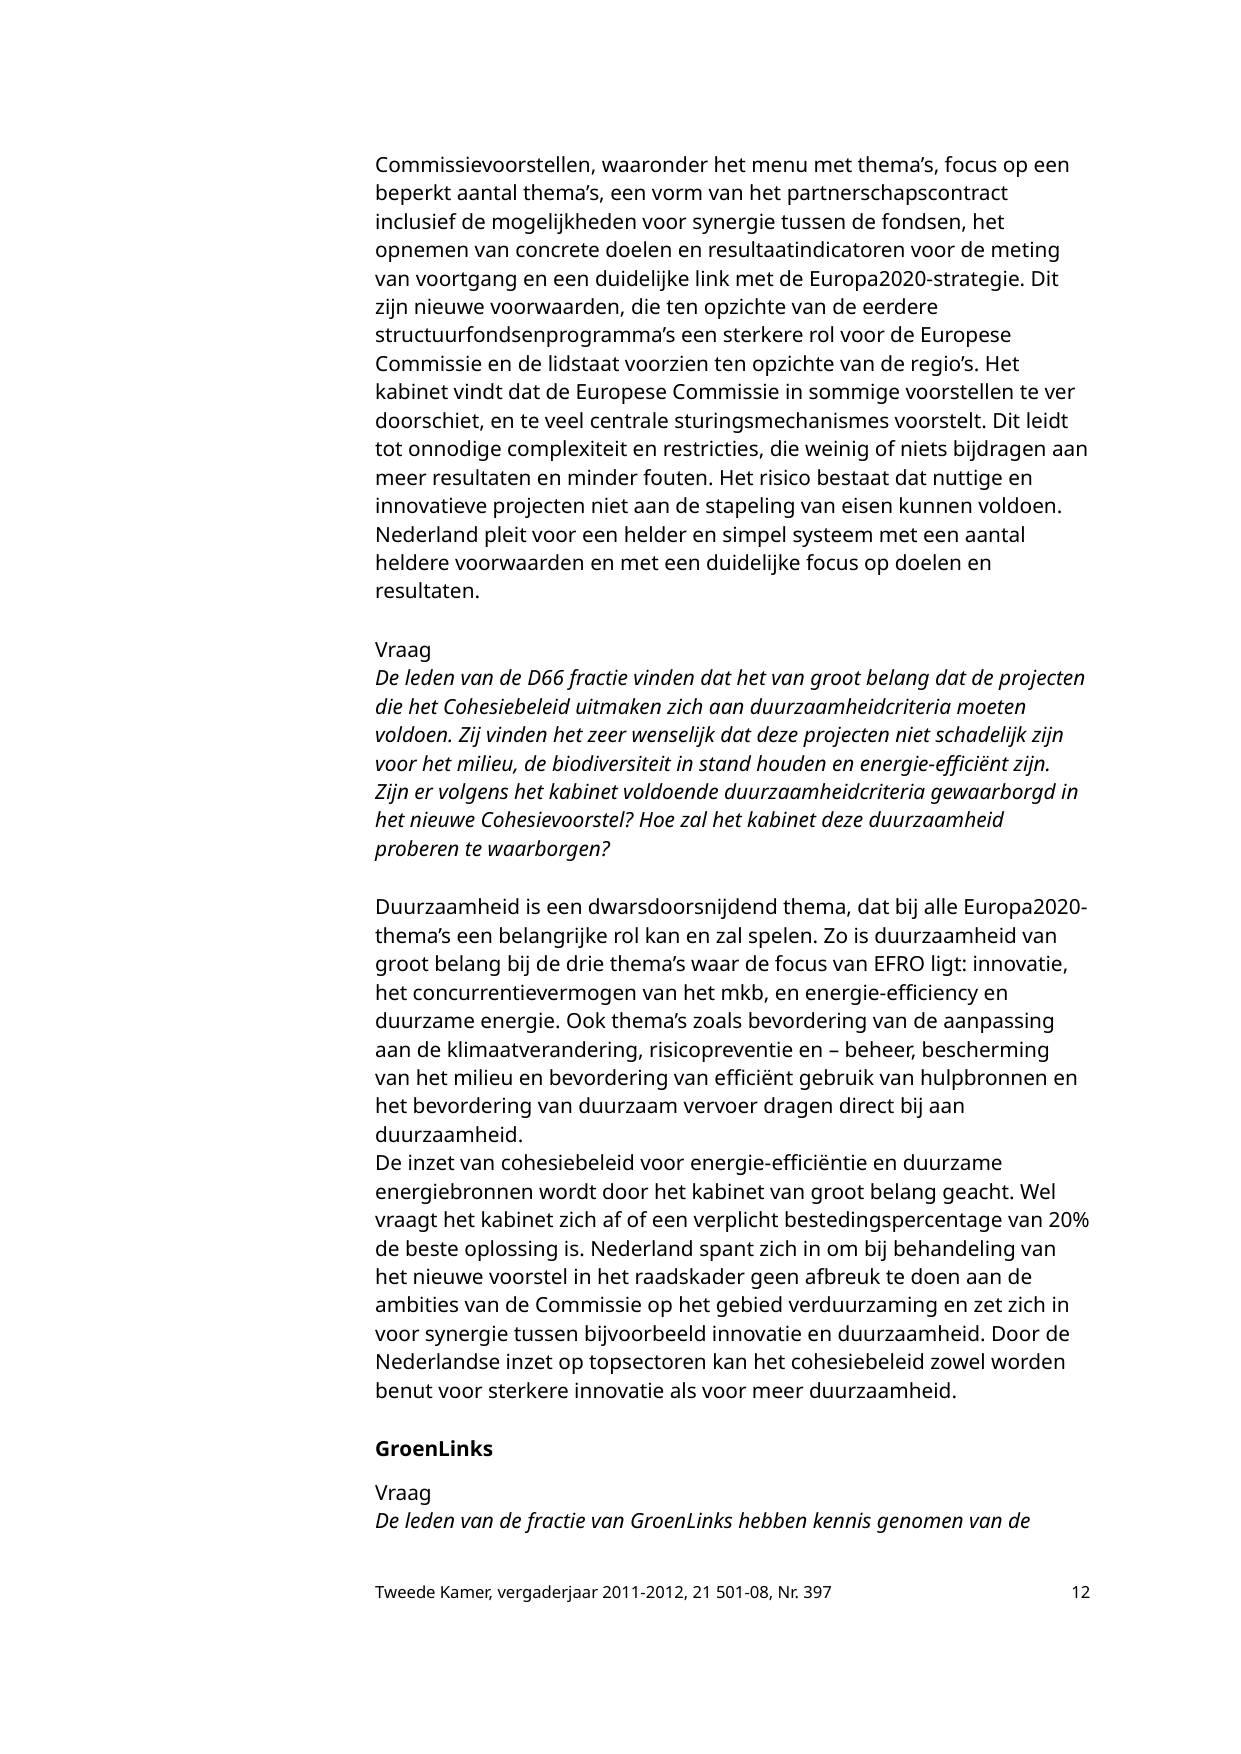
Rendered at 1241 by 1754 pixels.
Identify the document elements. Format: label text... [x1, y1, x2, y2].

text Duurzaamheid is een dwarsdoorsnijdend thema, dat bij alle Europa2020-thema’s een belangrijke rol kan en zal spelen. Zo is duurzaamheid van groot belang bij de drie thema’s waar de focus van EFRO ligt: innovatie, het concurrentievermogen van het mkb, en energie-efficiency en duurzame energie. Ook thema’s zoals bevordering van de aanpassing aan de klimaatverandering, risicopreventie en – beheer, bescherming van het milieu en bevordering van efficiënt gebruik van hulpbronnen en het bevordering van duurzaam vervoer dragen direct bij aan duurzaamheid. [375, 892, 1090, 1148]
text De leden van de fractie van GroenLinks hebben kennis genomen van de [375, 1506, 1090, 1535]
text De inzet van cohesiebeleid voor energie-efficiëntie en duurzame energiebronnen wordt door het kabinet van groot belang geacht. Wel vraagt het kabinet zich af of een verplicht bestedingspercentage van 20% de beste oplossing is. Nederland spant zich in om bij behandeling van het nieuwe voorstel in het raadskader geen afbreuk te doen aan de ambities van de Commissie op het gebied verduurzaming en zet zich in voor synergie tussen bijvoorbeeld innovatie en duurzaamheid. Door de Nederlandse inzet op topsectoren kan het cohesiebeleid zowel worden benut voor sterkere innovatie als voor meer duurzaamheid. [375, 1148, 1090, 1404]
text De leden van de D66 fractie vinden dat het van groot belang dat de projecten die het Cohesiebeleid uitmaken zich aan duurzaamheidcriteria moeten voldoen. Zij vinden het zeer wenselijk dat deze projecten niet schadelijk zijn voor het milieu, de biodiversiteit in stand houden en energie-efficiënt zijn. Zijn er volgens het kabinet voldoende duurzaamheidcriteria gewaarborgd in het nieuwe Cohesievoorstel? Hoe zal het kabinet deze duurzaamheid proberen te waarborgen? [375, 663, 1090, 862]
text Vraag [375, 635, 1090, 663]
text Commissievoorstellen, waaronder het menu met thema’s, focus op een beperkt aantal thema’s, een vorm van het partnerschapscontract inclusief de mogelijkheden voor synergie tussen de fondsen, het opnemen van concrete doelen en resultaatindicatoren voor de meting van voortgang en een duidelijke link met de Europa2020-strategie. Dit zijn nieuwe voorwaarden, die ten opzichte van de eerdere structuurfondsenprogramma’s een sterkere rol voor de Europese Commissie en de lidstaat voorzien ten opzichte van de regio’s. Het kabinet vindt dat de Europese Commissie in sommige voorstellen te ver doorschiet, en te veel centrale sturingsmechanismes voorstelt. Dit leidt tot onnodige complexiteit en restricties, die weinig of niets bijdragen aan meer resultaten en minder fouten. Het risico bestaat dat nuttige en innovatieve projecten niet aan de stapeling van eisen kunnen voldoen. Nederland pleit voor een helder en simpel systeem met een aantal heldere voorwaarden en met een duidelijke focus op doelen en resultaten. [375, 150, 1090, 605]
text GroenLinks [375, 1434, 1090, 1463]
text Vraag [375, 1478, 1090, 1506]
